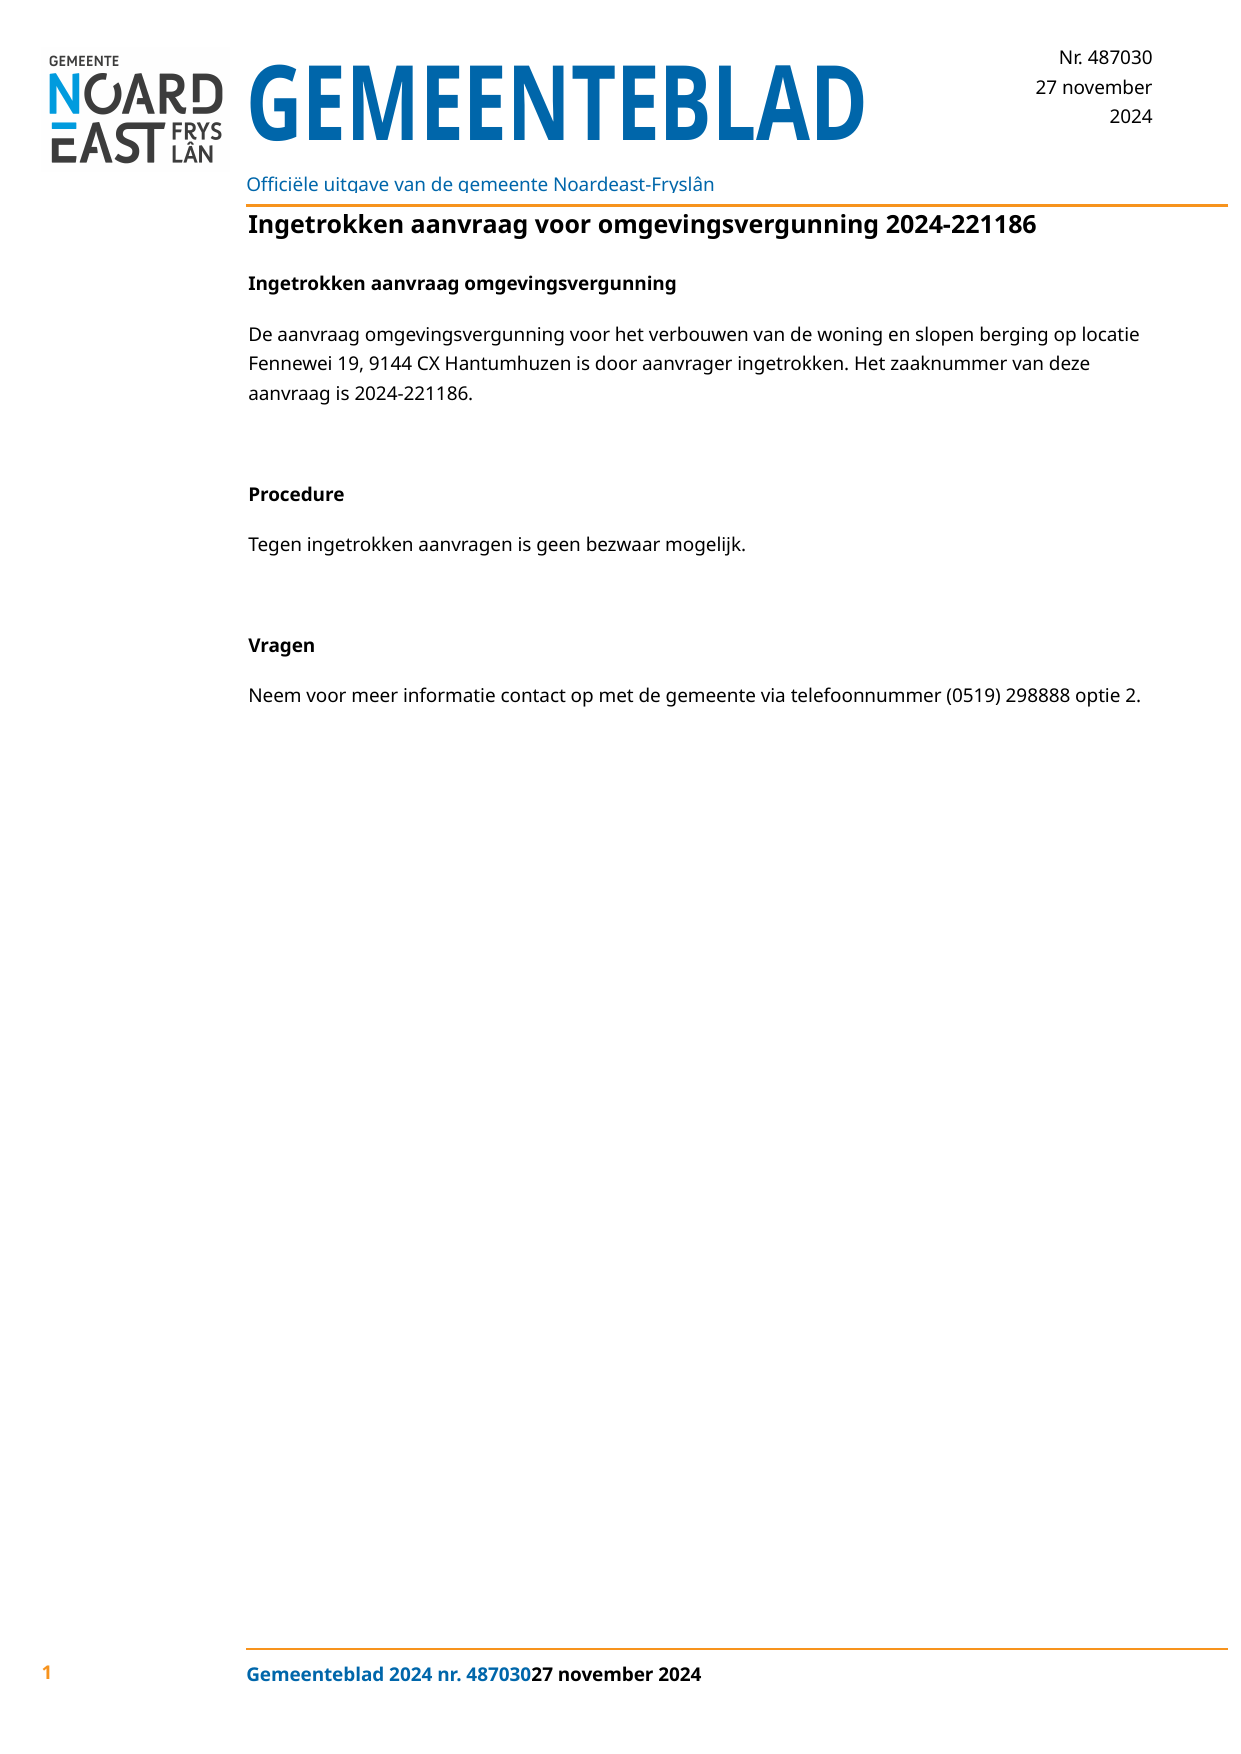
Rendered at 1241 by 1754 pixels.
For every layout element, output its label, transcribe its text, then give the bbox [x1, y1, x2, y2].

text Ingetrokken aanvraag omgevingsvergunning [248, 270, 1152, 296]
text Ingetrokken aanvraag voor omgevingsvergunning 2024-221186 [248, 207, 1152, 241]
text Neem voor meer informatie contact op met de gemeente via telefoonnummer (0519) 298888 optie 2. [248, 682, 1152, 708]
text Procedure [248, 481, 1152, 506]
text Vragen [248, 632, 1152, 658]
picture [41, 47, 231, 172]
text Tegen ingetrokken aanvragen is geen bezwaar mogelijk. [248, 531, 1152, 557]
text De aanvraag omgevingsvergunning voor het verbouwen van de woning en slopen berging op locatie Fennewei 19, 9144 CX Hantumhuzen is door aanvrager ingetrokken. Het zaaknummer van deze aanvraag is 2024-221186. [248, 321, 1152, 406]
